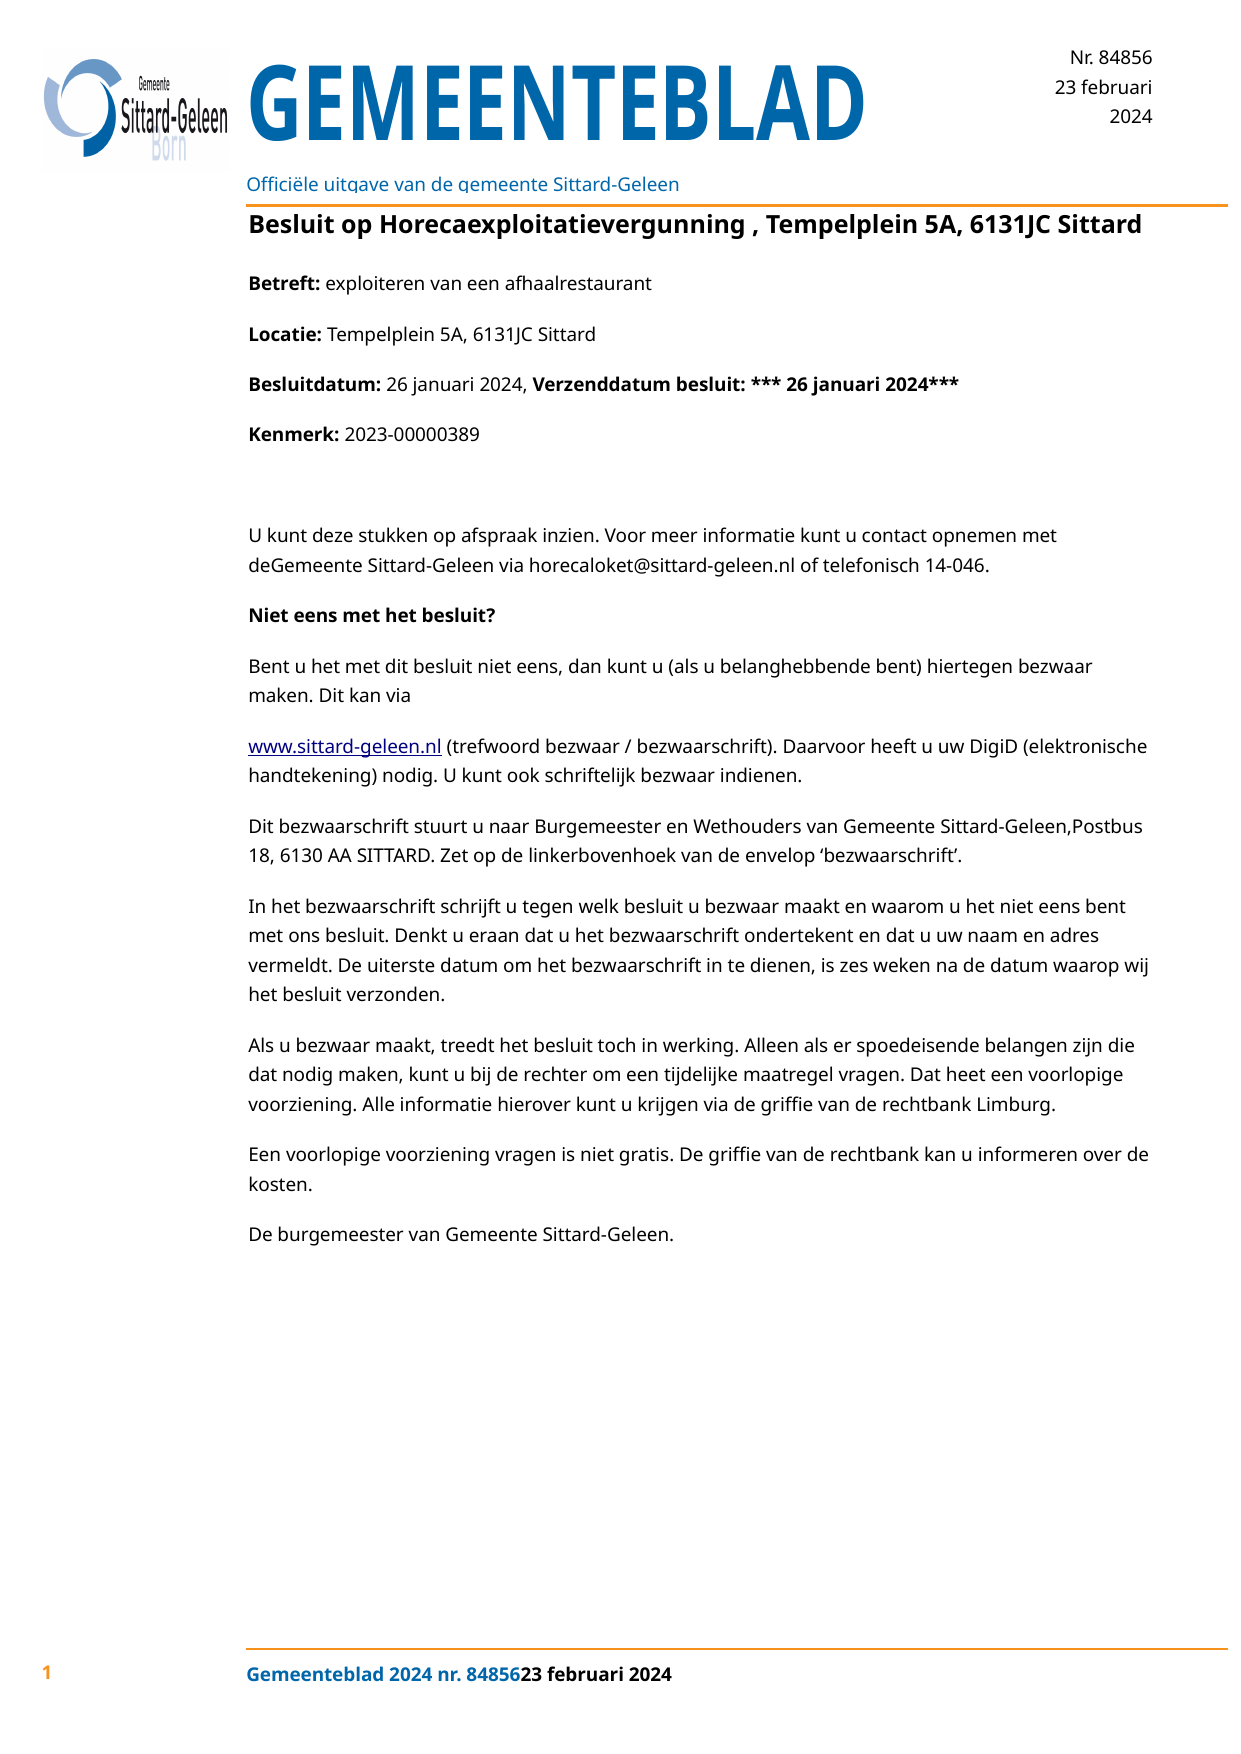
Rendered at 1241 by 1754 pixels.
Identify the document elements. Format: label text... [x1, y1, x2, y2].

text Besluitdatum: 26 januari 2024, Verzenddatum besluit: *** 26 januari 2024*** [248, 371, 1152, 397]
text Bent u het met dit besluit niet eens, dan kunt u (als u belanghebbende bent) hiertegen bezwaar maken. Dit kan via [248, 653, 1152, 708]
text Dit bezwaarschrift stuurt u naar Burgemeester en Wethouders van Gemeente Sittard-Geleen,Postbus 18, 6130 AA SITTARD. Zet op de linkerbovenhoek van de envelop ‘bezwaarschrift’. [248, 813, 1152, 868]
text Betreft: exploiteren van een afhaalrestaurant [248, 270, 1152, 296]
text Als u bezwaar maakt, treedt het besluit toch in werking. Alleen als er spoedeisende belangen zijn die dat nodig maken, kunt u bij de rechter om een tijdelijke maatregel vragen. Dat heet een voorlopige voorziening. Alle informatie hierover kunt u krijgen via de griffie van de rechtbank Limburg. [248, 1032, 1152, 1117]
text Locatie: Tempelplein 5A, 6131JC Sittard [248, 321, 1152, 346]
text De burgemeester van Gemeente Sittard-Geleen. [248, 1222, 1152, 1247]
text U kunt deze stukken op afspraak inzien. Voor meer informatie kunt u contact opnemen met deGemeente Sittard-Geleen via horecaloket@sittard-geleen.nl of telefonisch 14-046. [248, 522, 1152, 578]
text In het bezwaarschrift schrijft u tegen welk besluit u bezwaar maakt en waarom u het niet eens bent met ons besluit. Denkt u eraan dat u het bezwaarschrift ondertekent en dat u uw naam en adres vermeldt. De uiterste datum om het bezwaarschrift in te dienen, is zes weken na de datum waarop wij het besluit verzonden. [248, 893, 1152, 1007]
text Niet eens met het besluit? [248, 602, 1152, 628]
text www.sittard-geleen.nl (trefwoord bezwaar / bezwaarschrift). Daarvoor heeft u uw DigiD (elektronische handtekening) nodig. U kunt ook schriftelijk bezwaar indienen. [248, 733, 1152, 788]
text Een voorlopige voorziening vragen is niet gratis. De griffie van de rechtbank kan u informeren over de kosten. [248, 1142, 1152, 1197]
picture [41, 47, 231, 172]
text Kenmerk: 2023-00000389 [248, 422, 1152, 447]
text Besluit op Horecaexploitatievergunning , Tempelplein 5A, 6131JC Sittard [248, 207, 1152, 241]
